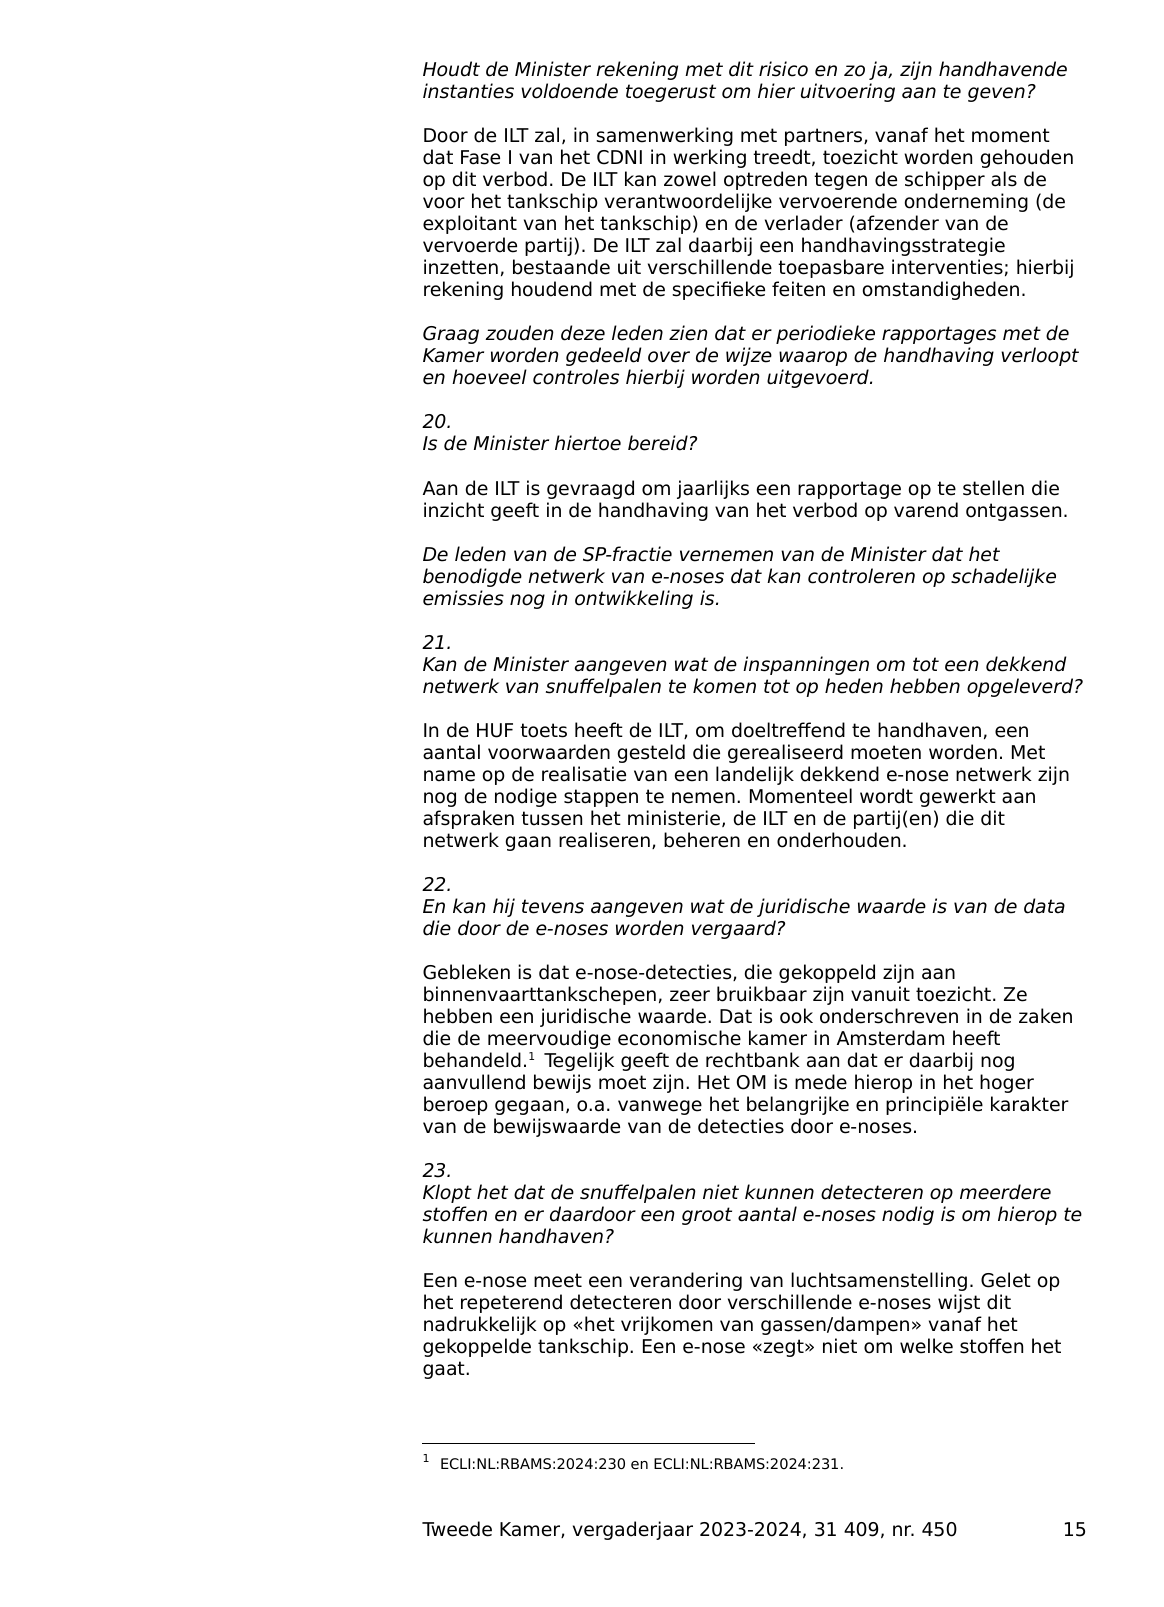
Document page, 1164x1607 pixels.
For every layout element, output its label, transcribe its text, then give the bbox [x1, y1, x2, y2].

text 23. [422, 1160, 1087, 1182]
text Graag zouden deze leden zien dat er periodieke rapportages met de Kamer worden gedeeld over de wijze waarop de handhaving verloopt en hoeveel controles hierbij worden uitgevoerd. [422, 323, 1087, 389]
text 21. [422, 632, 1087, 654]
text In de HUF toets heeft de ILT, om doeltreffend te handhaven, een aantal voorwaarden gesteld die gerealiseerd moeten worden. Met name op de realisatie van een landelijk dekkend e-nose netwerk zijn nog de nodige stappen te nemen. Momenteel wordt gewerkt aan afspraken tussen het ministerie, de ILT en de partij(en) die dit netwerk gaan realiseren, beheren en onderhouden. [422, 720, 1087, 852]
text Gebleken is dat e-nose-detecties, die gekoppeld zijn aan binnenvaarttankschepen, zeer bruikbaar zijn vanuit toezicht. Ze hebben een juridische waarde. Dat is ook onderschreven in de zaken die de meervoudige economische kamer in Amsterdam heeft behandeld. Tegelijk geeft de rechtbank aan dat er daarbij nog aanvullend bewijs moet zijn. Het OM is mede hierop in het hoger beroep gegaan, o.a. vanwege het belangrijke en principiële karakter van de bewijswaarde van de detecties door e-noses. [422, 962, 1087, 1138]
text Door de ILT zal, in samenwerking met partners, vanaf het moment dat Fase I van het CDNI in werking treedt, toezicht worden gehouden op dit verbod. De ILT kan zowel optreden tegen de schipper als de voor het tankschip verantwoordelijke vervoerende onderneming (de exploitant van het tankschip) en de verlader (afzender van de vervoerde partij). De ILT zal daarbij een handhavingsstrategie inzetten, bestaande uit verschillende toepasbare interventies; hierbij rekening houdend met de specifieke feiten en omstandigheden. [422, 125, 1087, 301]
text 22. [422, 874, 1087, 896]
text Aan de ILT is gevraagd om jaarlijks een rapportage op te stellen die inzicht geeft in de handhaving van het verbod op varend ontgassen. [422, 477, 1087, 521]
text Een e-nose meet een verandering van luchtsamenstelling. Gelet op het repeterend detecteren door verschillende e-noses wijst dit nadrukkelijk op «het vrijkomen van gassen/dampen» vanaf het gekoppelde tankschip. Een e-nose «zegt» niet om welke stoffen het gaat. [422, 1270, 1087, 1380]
text De leden van de SP-fractie vernemen van de Minister dat het benodigde netwerk van e-noses dat kan controleren op schadelijke emissies nog in ontwikkeling is. [422, 544, 1087, 609]
text ECLI:NL:RBAMS:2024:230 en ECLI:NL:RBAMS:2024:231. [422, 1452, 1087, 1474]
text Is de Minister hiertoe bereid? [422, 433, 1087, 455]
text 20. [422, 411, 1087, 433]
text Klopt het dat de snuffelpalen niet kunnen detecteren op meerdere stoffen en er daardoor een groot aantal e-noses nodig is om hierop te kunnen handhaven? [422, 1182, 1087, 1248]
text Houdt de Minister rekening met dit risico en zo ja, zijn handhavende instanties voldoende toegerust om hier uitvoering aan te geven? [422, 59, 1087, 103]
text Kan de Minister aangeven wat de inspanningen om tot een dekkend netwerk van snuffelpalen te komen tot op heden hebben opgeleverd? [422, 654, 1087, 698]
text En kan hij tevens aangeven wat de juridische waarde is van de data die door de e-noses worden vergaard? [422, 896, 1087, 940]
